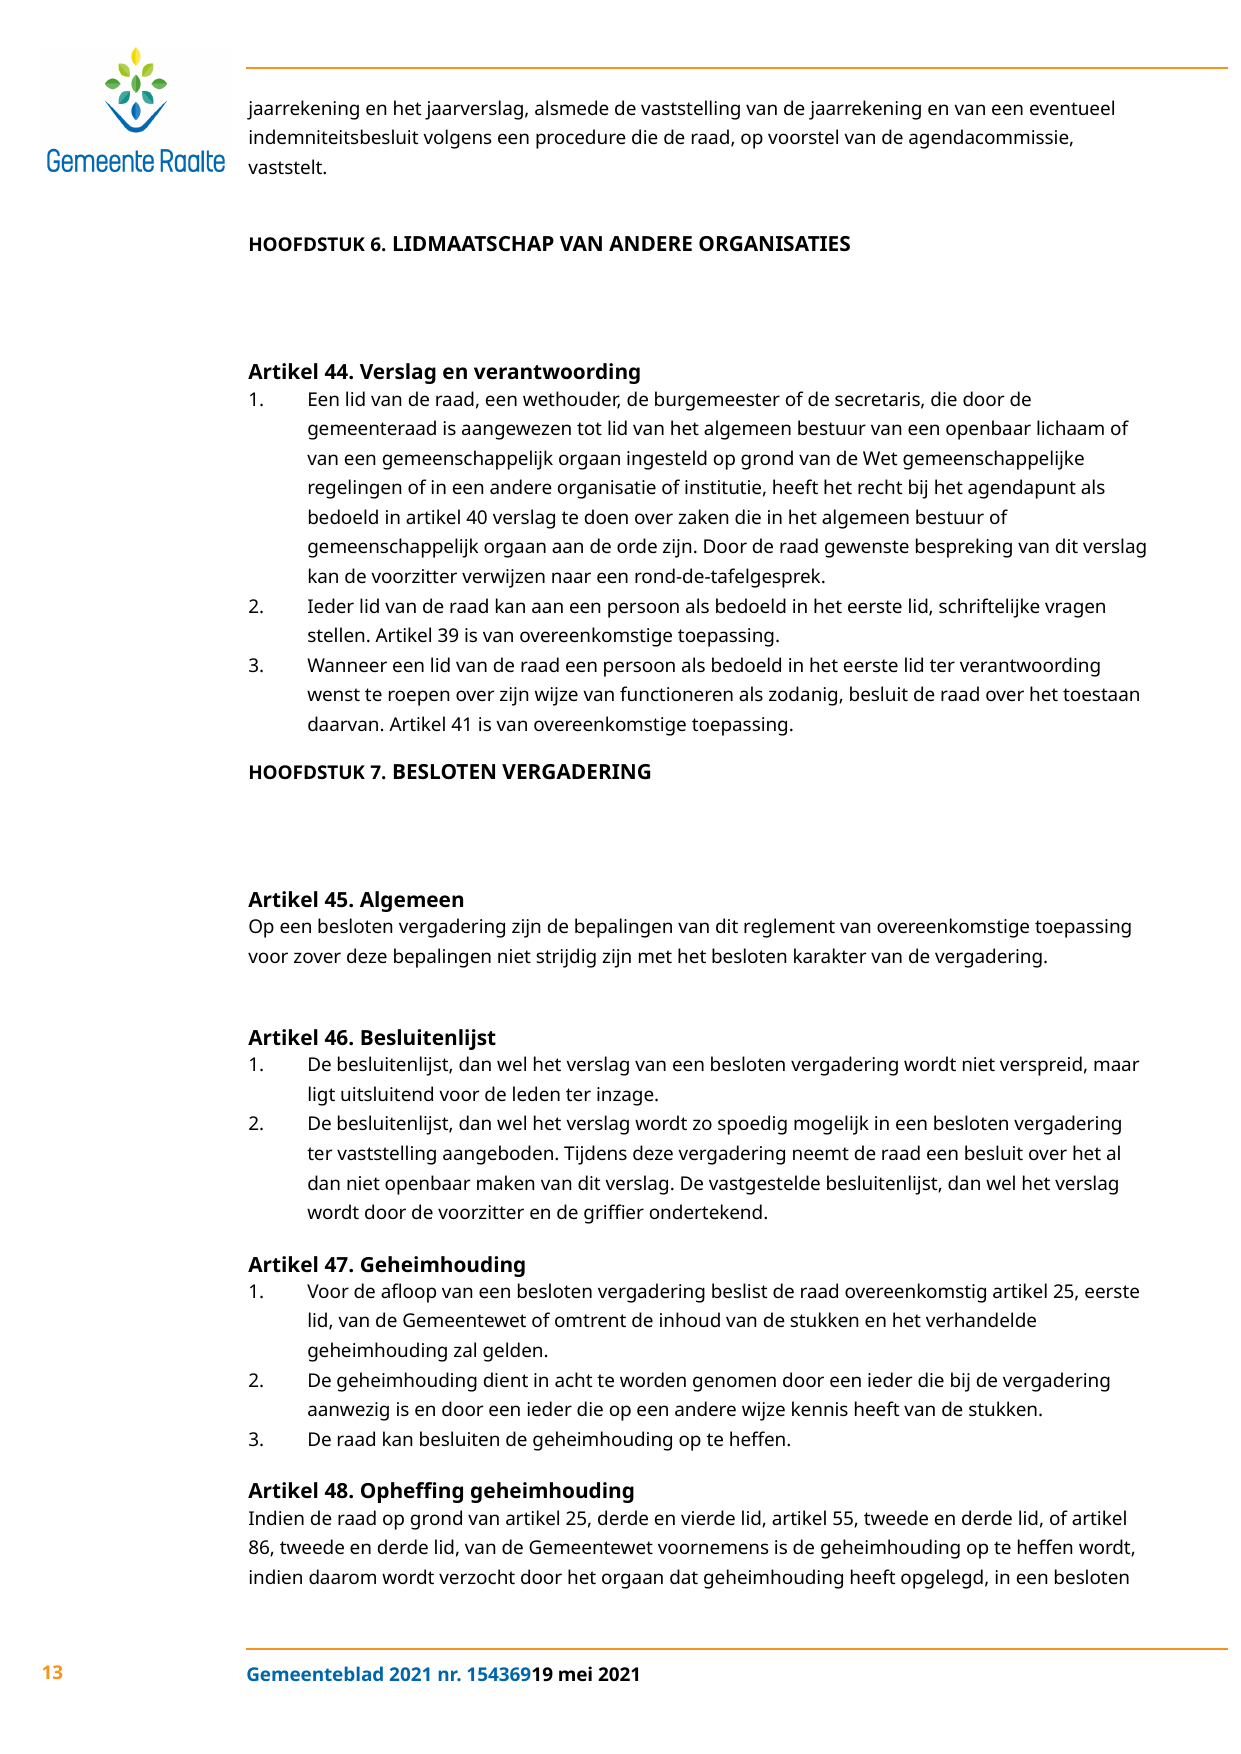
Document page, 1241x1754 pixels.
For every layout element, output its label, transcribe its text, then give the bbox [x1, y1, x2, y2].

picture [41, 47, 231, 172]
text Artikel 44. Verslag en verantwoording [248, 357, 1152, 386]
list Voor de afloop van een besloten vergadering beslist de raad overeenkomstig artikel 25, eerste lid, van de Gemeentewet of omtrent de inhoud van de stukken en het verhandelde geheimhouding zal gelden. [248, 1278, 1152, 1363]
list De besluitenlijst, dan wel het verslag wordt zo spoedig mogelijk in een besloten vergadering ter vaststelling aangeboden. Tijdens deze vergadering neemt de raad een besluit over het al dan niet openbaar maken van dit verslag. De vastgestelde besluitenlijst, dan wel het verslag wordt door de voorzitter en de griffier ondertekend. [248, 1111, 1152, 1225]
text Artikel 45. Algemeen [248, 885, 1152, 913]
list De besluitenlijst, dan wel het verslag van een besloten vergadering wordt niet verspreid, maar ligt uitsluitend voor de leden ter inzage. [248, 1051, 1152, 1107]
text Artikel 46. Besluitenlijst [248, 1023, 1152, 1051]
text HOOFDSTUK 7. BESLOTEN VERGADERING [248, 757, 1152, 785]
list Wanneer een lid van de raad een persoon als bedoeld in het eerste lid ter verantwoording wenst te roepen over zijn wijze van functioneren als zodanig, besluit de raad over het toestaan daarvan. Artikel 41 is van overeenkomstige toepassing. [248, 652, 1152, 737]
text Op een besloten vergadering zijn de bepalingen van dit reglement van overeenkomstige toepassing voor zover deze bepalingen niet strijdig zijn met het besloten karakter van de vergadering. [248, 913, 1152, 969]
text Artikel 47. Geheimhouding [248, 1250, 1152, 1278]
list De geheimhouding dient in acht te worden genomen door een ieder die bij de vergadering aanwezig is en door een ieder die op een andere wijze kennis heeft van de stukken. [248, 1367, 1152, 1422]
list Ieder lid van de raad kan aan een persoon als bedoeld in het eerste lid, schriftelijke vragen stellen. Artikel 39 is van overeenkomstige toepassing. [248, 593, 1152, 648]
list De raad kan besluiten de geheimhouding op te heffen. [248, 1426, 1152, 1452]
text jaarrekening en het jaarverslag, alsmede de vaststelling van de jaarrekening en van een eventueel indemniteitsbesluit volgens een procedure die de raad, op voorstel van de agendacommissie, vaststelt. [248, 95, 1152, 180]
text Indien de raad op grond van artikel 25, derde en vierde lid, artikel 55, tweede en derde lid, of artikel 86, tweede en derde lid, van de Gemeentewet voornemens is de geheimhouding op te heffen wordt, indien daarom wordt verzocht door het orgaan dat geheimhouding heeft opgelegd, in een besloten [248, 1505, 1152, 1590]
text HOOFDSTUK 6. LIDMAATSCHAP VAN ANDERE ORGANISATIES [248, 229, 1152, 258]
list Een lid van de raad, een wethouder, de burgemeester of de secretaris, die door de gemeenteraad is aangewezen tot lid van het algemeen bestuur van een openbaar lichaam of van een gemeenschappelijk orgaan ingesteld op grond van de Wet gemeenschappelijke regelingen of in een andere organisatie of institutie, heeft het recht bij het agendapunt als bedoeld in artikel 40 verslag te doen over zaken die in het algemeen bestuur of gemeenschappelijk orgaan aan de orde zijn. Door de raad gewenste bespreking van dit verslag kan de voorzitter verwijzen naar een rond-de-tafelgesprek. [248, 386, 1152, 589]
text Artikel 48. Opheffing geheimhouding [248, 1476, 1152, 1505]
